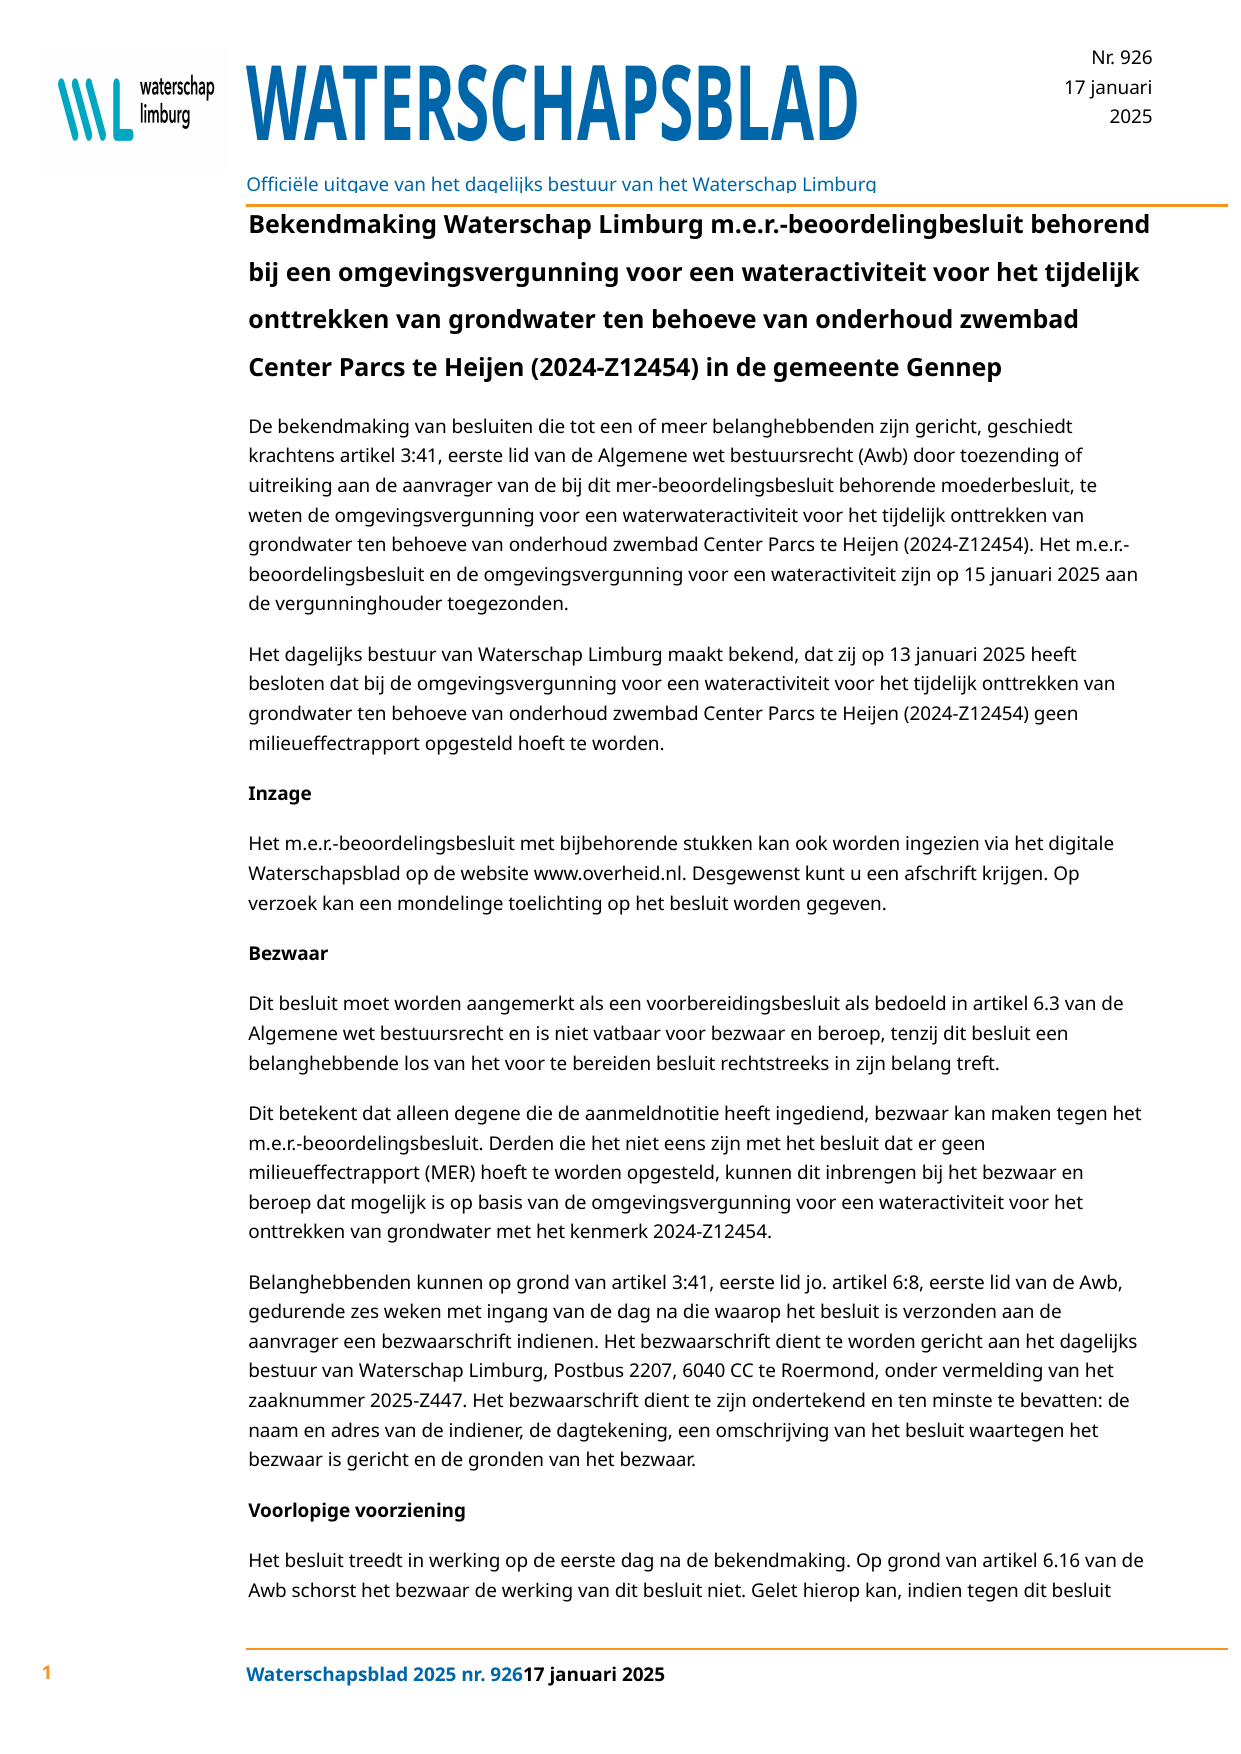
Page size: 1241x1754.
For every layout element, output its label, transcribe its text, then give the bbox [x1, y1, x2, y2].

text Inzage [248, 780, 1152, 806]
text De bekendmaking van besluiten die tot een of meer belanghebbenden zijn gericht, geschiedt krachtens artikel 3:41, eerste lid van de Algemene wet bestuursrecht (Awb) door toezending of uitreiking aan de aanvrager van de bij dit mer-beoordelingsbesluit behorende moederbesluit, te weten de omgevingsvergunning voor een waterwateractiviteit voor het tijdelijk onttrekken van grondwater ten behoeve van onderhoud zwembad Center Parcs te Heijen (2024-Z12454). Het m.e.r.-beoordelingsbesluit en de omgevingsvergunning voor een wateractiviteit zijn op 15 januari 2025 aan de vergunninghouder toegezonden. [248, 413, 1152, 616]
text Dit besluit moet worden aangemerkt als een voorbereidingsbesluit als bedoeld in artikel 6.3 van de Algemene wet bestuursrecht en is niet vatbaar voor bezwaar en beroep, tenzij dit besluit een belanghebbende los van het voor te bereiden besluit rechtstreeks in zijn belang treft. [248, 991, 1152, 1076]
text Belanghebbenden kunnen op grond van artikel 3:41, eerste lid jo. artikel 6:8, eerste lid van de Awb, gedurende zes weken met ingang van de dag na die waarop het besluit is verzonden aan de aanvrager een bezwaarschrift indienen. Het bezwaarschrift dient te worden gericht aan het dagelijks bestuur van Waterschap Limburg, Postbus 2207, 6040 CC te Roermond, onder vermelding van het zaaknummer 2025-Z447. Het bezwaarschrift dient te zijn ondertekend en ten minste te bevatten: de naam en adres van de indiener, de dagtekening, een omschrijving van het besluit waartegen het bezwaar is gericht en de gronden van het bezwaar. [248, 1269, 1152, 1472]
text Het besluit treedt in werking op de eerste dag na de bekendmaking. Op grond van artikel 6.16 van de Awb schorst het bezwaar de werking van dit besluit niet. Gelet hierop kan, indien tegen dit besluit [248, 1547, 1152, 1603]
text Dit betekent dat alleen degene die de aanmeldnotitie heeft ingediend, bezwaar kan maken tegen het m.e.r.-beoordelingsbesluit. Derden die het niet eens zijn met het besluit dat er geen milieueffectrapport (MER) hoeft te worden opgesteld, kunnen dit inbrengen bij het bezwaar en beroep dat mogelijk is op basis van de omgevingsvergunning voor een wateractiviteit voor het onttrekken van grondwater met het kenmerk 2024-Z12454. [248, 1100, 1152, 1244]
text Bezwaar [248, 940, 1152, 966]
text Het dagelijks bestuur van Waterschap Limburg maakt bekend, dat zij op 13 januari 2025 heeft besloten dat bij de omgevingsvergunning voor een wateractiviteit voor het tijdelijk onttrekken van grondwater ten behoeve van onderhoud zwembad Center Parcs te Heijen (2024-Z12454) geen milieueffectrapport opgesteld hoeft te worden. [248, 641, 1152, 756]
picture [41, 47, 231, 172]
text Bekendmaking Waterschap Limburg m.e.r.-beoordelingbesluit behorend bij een omgevingsvergunning voor een wateractiviteit voor het tijdelijk onttrekken van grondwater ten behoeve van onderhoud zwembad Center Parcs te Heijen (2024-Z12454) in de gemeente Gennep [248, 207, 1152, 384]
text Het m.e.r.-beoordelingsbesluit met bijbehorende stukken kan ook worden ingezien via het digitale Waterschapsblad op de website www.overheid.nl. Desgewenst kunt u een afschrift krijgen. Op verzoek kan een mondelinge toelichting op het besluit worden gegeven. [248, 831, 1152, 916]
text Voorlopige voorziening [248, 1497, 1152, 1523]
